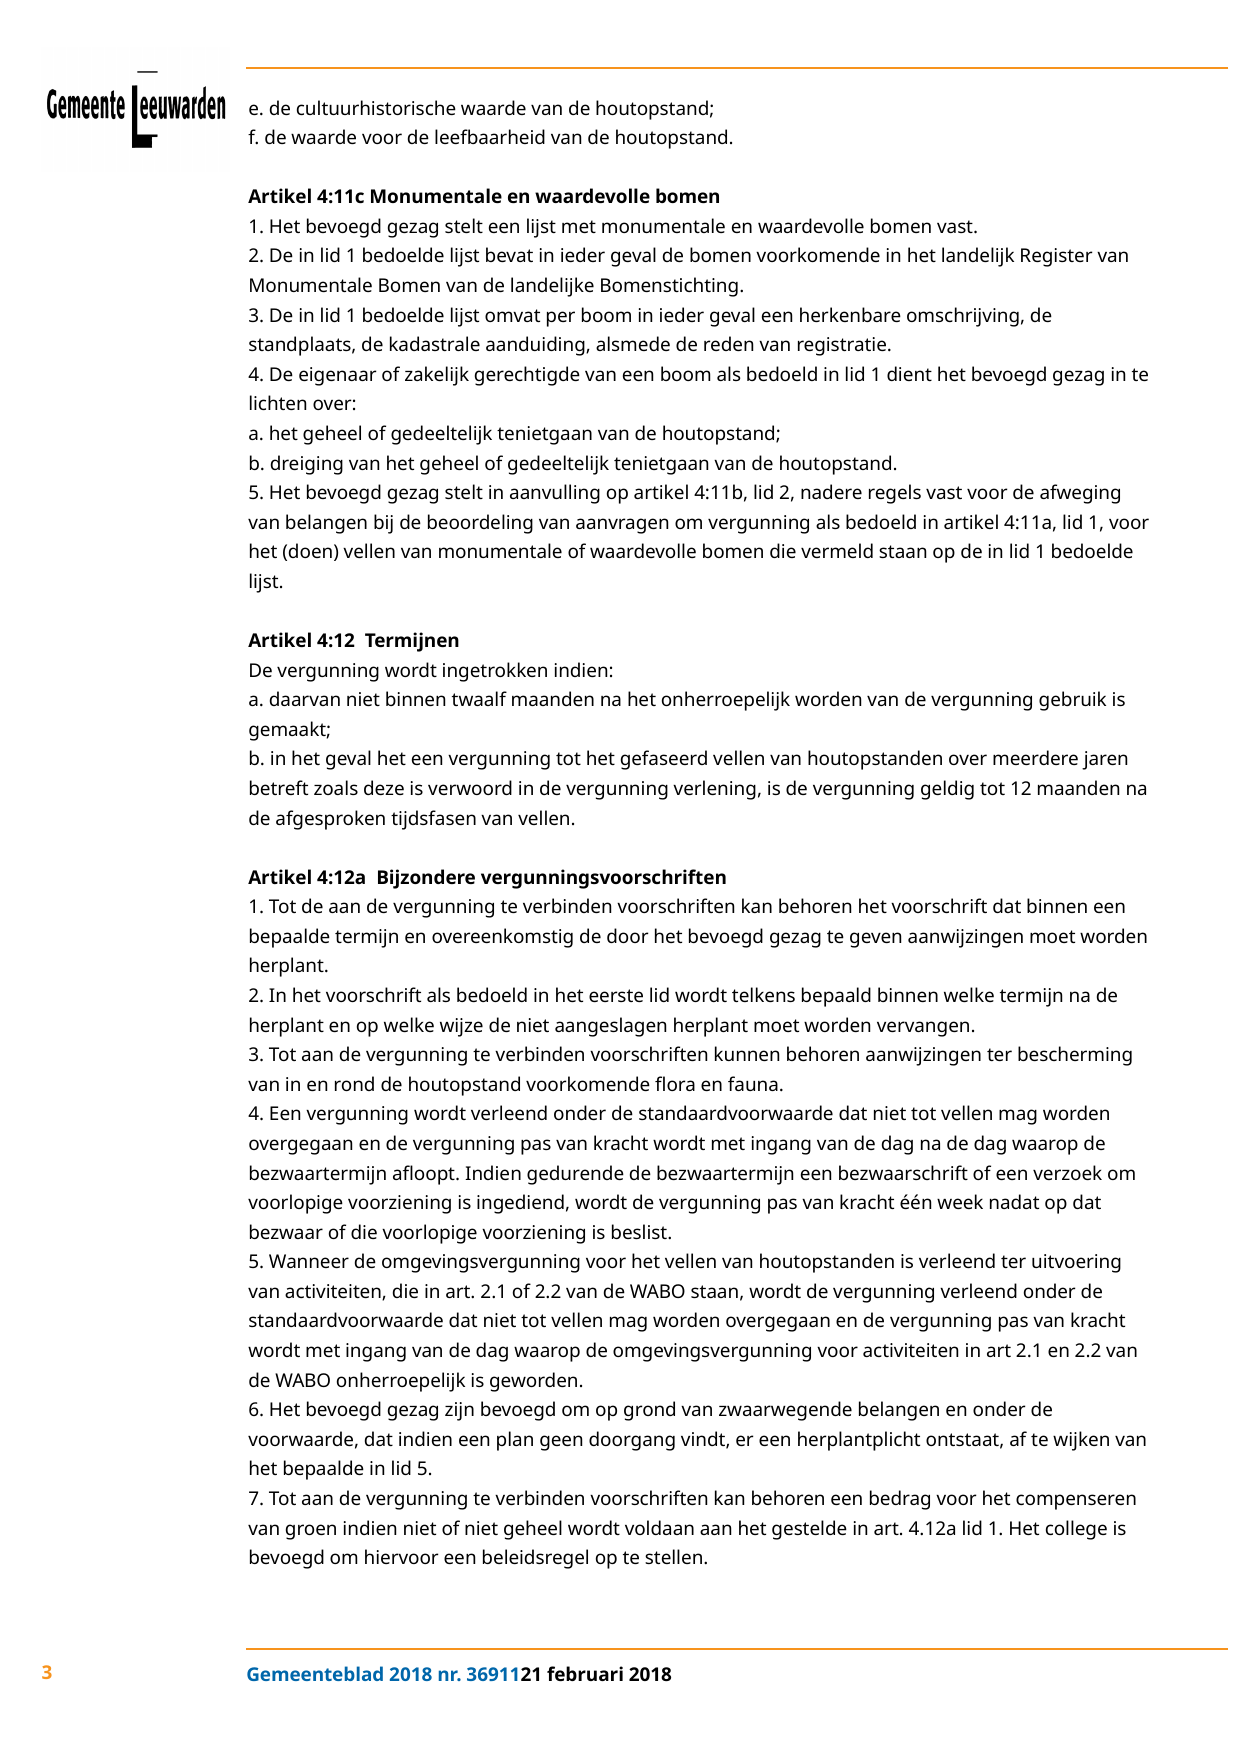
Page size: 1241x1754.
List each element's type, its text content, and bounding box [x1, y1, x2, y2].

text 1. Het bevoegd gezag stelt een lijst met monumentale en waardevolle bomen vast. [248, 213, 1152, 239]
text 2. In het voorschrift als bedoeld in het eerste lid wordt telkens bepaald binnen welke termijn na de herplant en op welke wijze de niet aangeslagen herplant moet worden vervangen. [248, 982, 1152, 1038]
text 4. Een vergunning wordt verleend onder de standaardvoorwaarde dat niet tot vellen mag worden overgegaan en de vergunning pas van kracht wordt met ingang van de dag na de dag waarop de bezwaartermijn afloopt. Indien gedurende de bezwaartermijn een bezwaarschrift of een verzoek om voorlopige voorziening is ingediend, wordt de vergunning pas van kracht één week nadat op dat bezwaar of die voorlopige voorziening is beslist. [248, 1101, 1152, 1245]
text 4. De eigenaar of zakelijk gerechtigde van een boom als bedoeld in lid 1 dient het bevoegd gezag in te lichten over: [248, 361, 1152, 416]
text 3. De in lid 1 bedoelde lijst omvat per boom in ieder geval een herkenbare omschrijving, de standplaats, de kadastrale aanduiding, alsmede de reden van registratie. [248, 302, 1152, 357]
text e. de cultuurhistorische waarde van de houtopstand; [248, 95, 1152, 121]
text a. het geheel of gedeeltelijk tenietgaan van de houtopstand; [248, 420, 1152, 446]
text 5. Wanneer de omgevingsvergunning voor het vellen van houtopstanden is verleend ter uitvoering van activiteiten, die in art. 2.1 of 2.2 van de WABO staan, wordt de vergunning verleend onder de standaardvoorwaarde dat niet tot vellen mag worden overgegaan en de vergunning pas van kracht wordt met ingang van de dag waarop de omgevingsvergunning voor activiteiten in art 2.1 en 2.2 van de WABO onherroepelijk is geworden. [248, 1248, 1152, 1393]
text a. daarvan niet binnen twaalf maanden na het onherroepelijk worden van de vergunning gebruik is gemaakt; [248, 686, 1152, 742]
text 3. Tot aan de vergunning te verbinden voorschriften kunnen behoren aanwijzingen ter bescherming van in en rond de houtopstand voorkomende flora en fauna. [248, 1041, 1152, 1097]
text Artikel 4:12a Bijzondere vergunningsvoorschriften [248, 864, 1152, 890]
picture [41, 47, 231, 172]
text Artikel 4:12 Termijnen [248, 627, 1152, 653]
text f. de waarde voor de leefbaarheid van de houtopstand. [248, 124, 1152, 150]
text 6. Het bevoegd gezag zijn bevoegd om op grond van zwaarwegende belangen en onder de voorwaarde, dat indien een plan geen doorgang vindt, er een herplantplicht ontstaat, af te wijken van het bepaalde in lid 5. [248, 1396, 1152, 1481]
text De vergunning wordt ingetrokken indien: [248, 657, 1152, 683]
text b. dreiging van het geheel of gedeeltelijk tenietgaan van de houtopstand. [248, 450, 1152, 476]
text 7. Tot aan de vergunning te verbinden voorschriften kan behoren een bedrag voor het compenseren van groen indien niet of niet geheel wordt voldaan aan het gestelde in art. 4.12a lid 1. Het college is bevoegd om hiervoor een beleidsregel op te stellen. [248, 1485, 1152, 1570]
text b. in het geval het een vergunning tot het gefaseerd vellen van houtopstanden over meerdere jaren betreft zoals deze is verwoord in de vergunning verlening, is de vergunning geldig tot 12 maanden na de afgesproken tijdsfasen van vellen. [248, 746, 1152, 831]
text Artikel 4:11c Monumentale en waardevolle bomen [248, 183, 1152, 209]
text 2. De in lid 1 bedoelde lijst bevat in ieder geval de bomen voorkomende in het landelijk Register van Monumentale Bomen van de landelijke Bomenstichting. [248, 243, 1152, 298]
text 5. Het bevoegd gezag stelt in aanvulling op artikel 4:11b, lid 2, nadere regels vast voor de afweging van belangen bij de beoordeling van aanvragen om vergunning als bedoeld in artikel 4:11a, lid 1, voor het (doen) vellen van monumentale of waardevolle bomen die vermeld staan op de in lid 1 bedoelde lijst. [248, 479, 1152, 594]
text 1. Tot de aan de vergunning te verbinden voorschriften kan behoren het voorschrift dat binnen een bepaalde termijn en overeenkomstig de door het bevoegd gezag te geven aanwijzingen moet worden herplant. [248, 893, 1152, 978]
